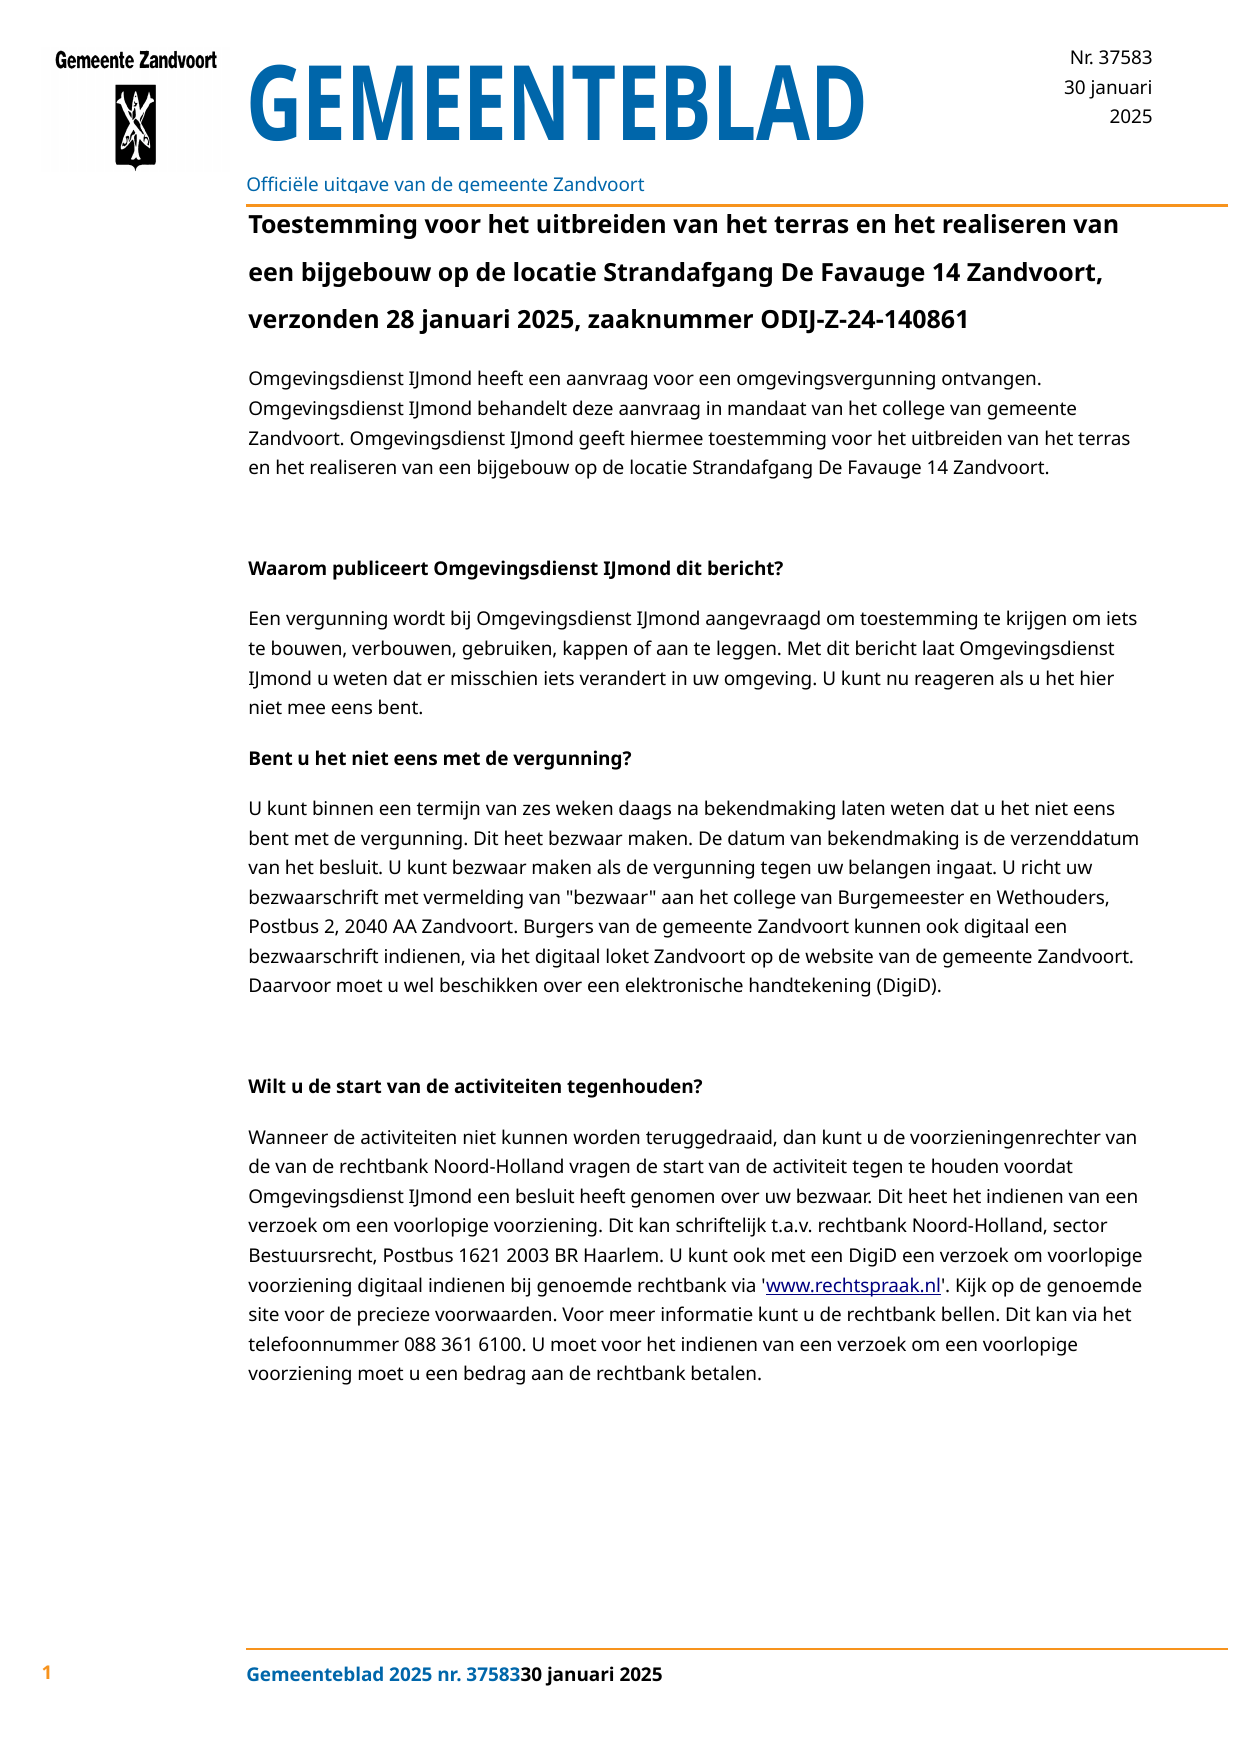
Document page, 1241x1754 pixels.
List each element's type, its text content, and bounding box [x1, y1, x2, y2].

text U kunt binnen een termijn van zes weken daags na bekendmaking laten weten dat u het niet eens bent met de vergunning. Dit heet bezwaar maken. De datum van bekendmaking is de verzenddatum van het besluit. U kunt bezwaar maken als de vergunning tegen uw belangen ingaat. U richt uw bezwaarschrift met vermelding van "bezwaar" aan het college van Burgemeester en Wethouders, Postbus 2, 2040 AA Zandvoort. Burgers van de gemeente Zandvoort kunnen ook digitaal een bezwaarschrift indienen, via het digitaal loket Zandvoort op de website van de gemeente Zandvoort. Daarvoor moet u wel beschikken over een elektronische handtekening (DigiD). [248, 795, 1152, 998]
text Bent u het niet eens met de vergunning? [248, 745, 1152, 770]
text Waarom publiceert Omgevingsdienst IJmond dit bericht? [248, 555, 1152, 581]
text Een vergunning wordt bij Omgevingsdienst IJmond aangevraagd om toestemming te krijgen om iets te bouwen, verbouwen, gebruiken, kappen of aan te leggen. Met dit bericht laat Omgevingsdienst IJmond u weten dat er misschien iets verandert in uw omgeving. U kunt nu reageren als u het hier niet mee eens bent. [248, 606, 1152, 720]
text Wanneer de activiteiten niet kunnen worden teruggedraaid, dan kunt u de voorzieningenrechter van de van de rechtbank Noord-Holland vragen de start van de activiteit tegen te houden voordat Omgevingsdienst IJmond een besluit heeft genomen over uw bezwaar. Dit heet het indienen van een verzoek om een voorlopige voorziening. Dit kan schriftelijk t.a.v. rechtbank Noord-Holland, sector Bestuursrecht, Postbus 1621 2003 BR Haarlem. U kunt ook met een DigiD een verzoek om voorlopige voorziening digitaal indienen bij genoemde rechtbank via 'www.rechtspraak.nl'. Kijk op de genoemde site voor de precieze voorwaarden. Voor meer informatie kunt u de rechtbank bellen. Dit kan via het telefoonnummer 088 361 6100. U moet voor het indienen van een verzoek om een voorlopige voorziening moet u een bedrag aan de rechtbank betalen. [248, 1124, 1152, 1386]
picture [41, 47, 231, 172]
text Omgevingsdienst IJmond heeft een aanvraag voor een omgevingsvergunning ontvangen. Omgevingsdienst IJmond behandelt deze aanvraag in mandaat van het college van gemeente Zandvoort. Omgevingsdienst IJmond geeft hiermee toestemming voor het uitbreiden van het terras en het realiseren van een bijgebouw op de locatie Strandafgang De Favauge 14 Zandvoort. [248, 366, 1152, 480]
text Toestemming voor het uitbreiden van het terras en het realiseren van een bijgebouw op de locatie Strandafgang De Favauge 14 Zandvoort, verzonden 28 januari 2025, zaaknummer ODIJ-Z-24-140861 [248, 207, 1152, 336]
text Wilt u de start van de activiteiten tegenhouden? [248, 1073, 1152, 1099]
